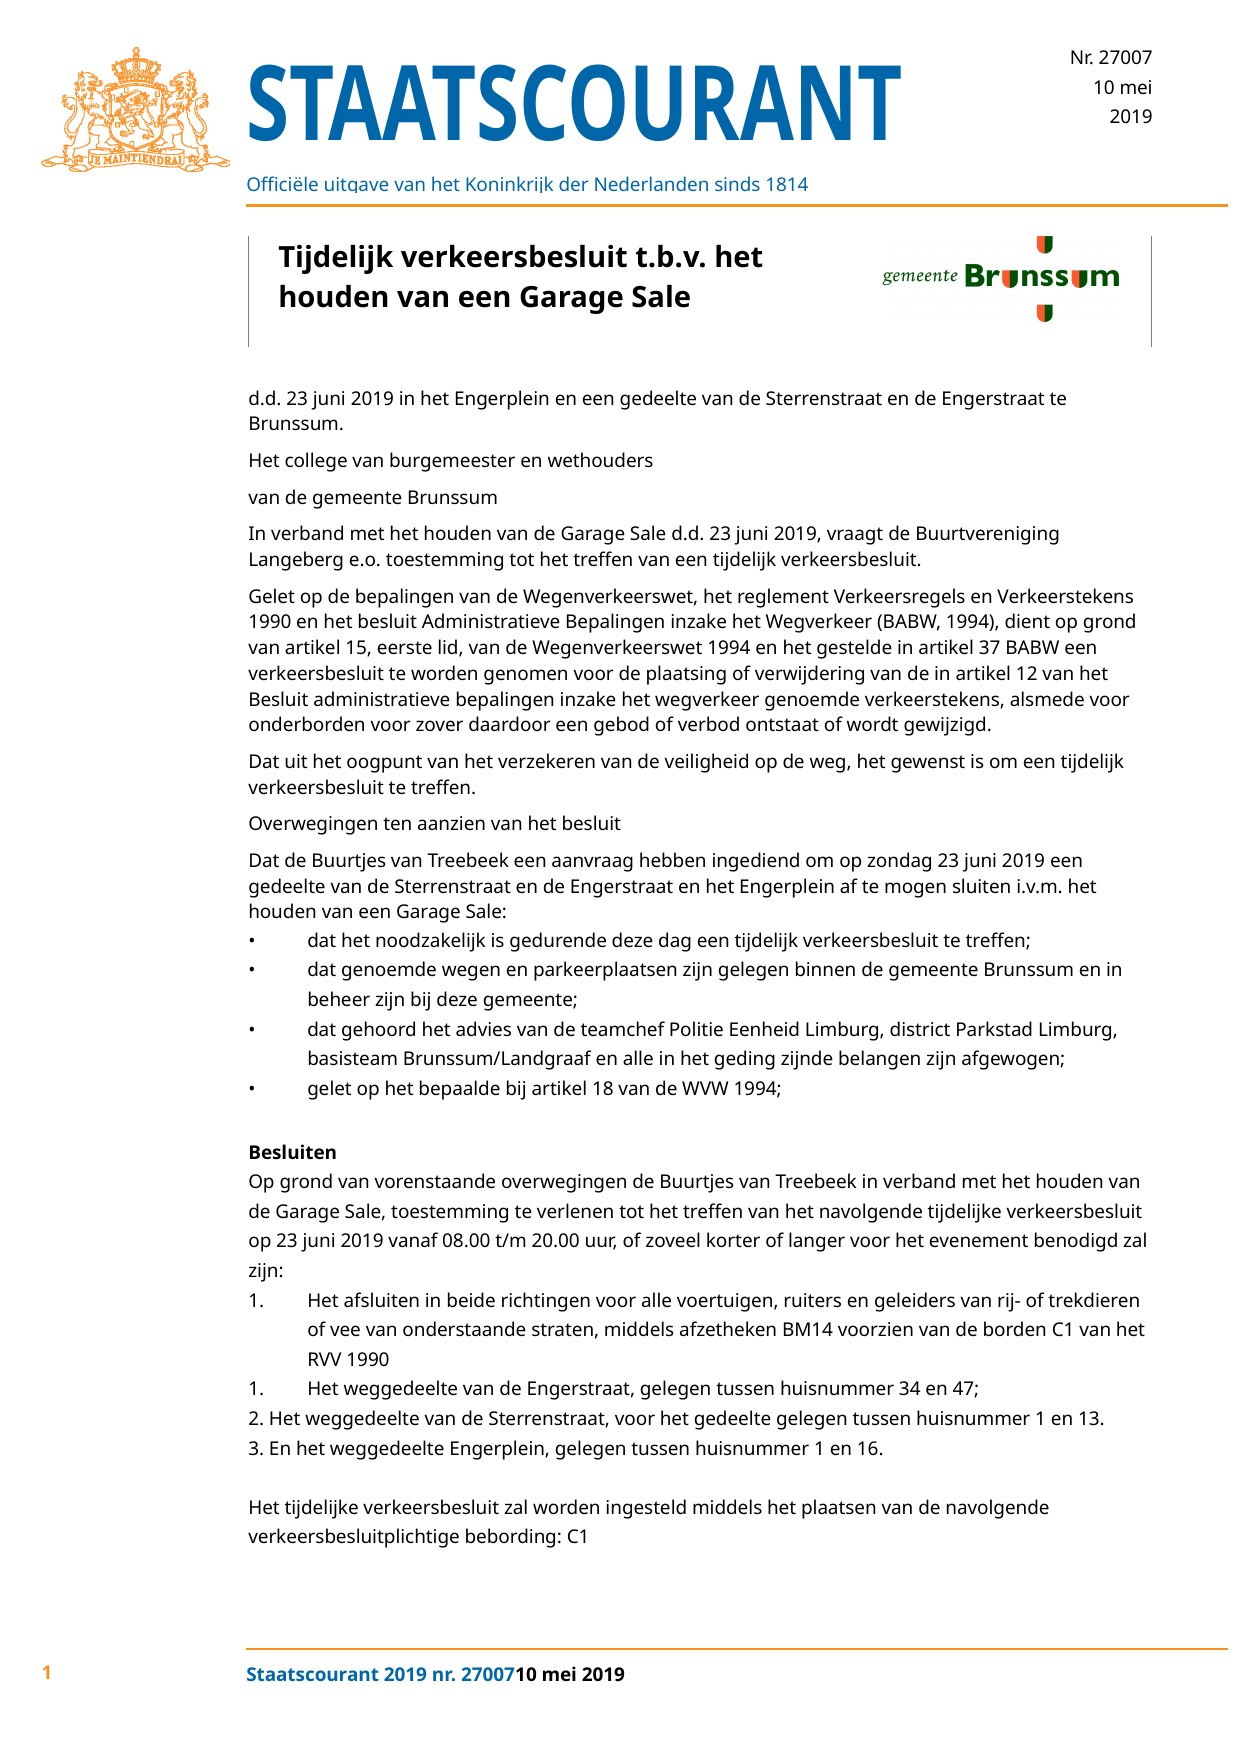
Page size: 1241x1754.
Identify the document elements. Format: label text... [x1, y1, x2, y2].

table_header [850, 236, 1151, 347]
text Het tijdelijke verkeersbesluit zal worden ingesteld middels het plaatsen van de navolgende verkeersbesluitplichtige bebording: C1 [248, 1494, 1152, 1549]
list dat het noodzakelijk is gedurende deze dag een tijdelijk verkeersbesluit te treffen; [248, 927, 1152, 953]
text 3. En het weggedeelte Engerplein, gelegen tussen huisnummer 1 en 16. [248, 1435, 1152, 1461]
text Dat uit het oogpunt van het verzekeren van de veiligheid op de weg, het gewenst is om een tijdelijk verkeersbesluit te treffen. [248, 748, 1152, 800]
list gelet op het bepaalde bij artikel 18 van de WVW 1994; [248, 1075, 1152, 1101]
text Besluiten [248, 1139, 1152, 1165]
text Het college van burgemeester en wethouders [248, 447, 1152, 473]
list Het afsluiten in beide richtingen voor alle voertuigen, ruiters en geleiders van rij- of trekdieren of vee van onderstaande straten, middels afzetheken BM14 voorzien van de borden C1 van het RVV 1990 [248, 1287, 1152, 1372]
text van de gemeente Brunssum [248, 484, 1152, 509]
text In verband met het houden van de Garage Sale d.d. 23 juni 2019, vraagt de Buurtvereniging Langeberg e.o. toestemming tot het treffen van een tijdelijk verkeersbesluit. [248, 521, 1152, 572]
list dat genoemde wegen en parkeerplaatsen zijn gelegen binnen de gemeente Brunssum en in beheer zijn bij deze gemeente; [248, 957, 1152, 1012]
text Overwegingen ten aanzien van het besluit [248, 811, 1152, 836]
table_header Tijdelijk verkeersbesluit t.b.v. het houden van een Garage Sale [249, 236, 850, 347]
text Dat de Buurtjes van Treebeek een aanvraag hebben ingediend om op zondag 23 juni 2019 een gedeelte van de Sterrenstraat en de Engerstraat en het Engerplein af te mogen sluiten i.v.m. het houden van een Garage Sale: [248, 847, 1152, 924]
picture [882, 236, 1119, 322]
picture [41, 47, 231, 172]
text d.d. 23 juni 2019 in het Engerplein en een gedeelte van de Sterrenstraat en de Engerstraat te Brunssum. [248, 385, 1152, 436]
list Het weggedeelte van de Engerstraat, gelegen tussen huisnummer 34 en 47; [248, 1376, 1152, 1401]
text Gelet op de bepalingen van de Wegenverkeerswet, het reglement Verkeersregels en Verkeerstekens 1990 en het besluit Administratieve Bepalingen inzake het Wegverkeer (BABW, 1994), dient op grond van artikel 15, eerste lid, van de Wegenverkeerswet 1994 en het gestelde in artikel 37 BABW een verkeersbesluit te worden genomen voor de plaatsing of verwijdering van de in artikel 12 van het Besluit administratieve bepalingen inzake het wegverkeer genoemde verkeerstekens, alsmede voor onderborden voor zover daardoor een gebod of verbod ontstaat of wordt gewijzigd. [248, 583, 1152, 737]
text Op grond van vorenstaande overwegingen de Buurtjes van Treebeek in verband met het houden van de Garage Sale, toestemming te verlenen tot het treffen van het navolgende tijdelijke verkeersbesluit op 23 juni 2019 vanaf 08.00 t/m 20.00 uur, of zoveel korter of langer voor het evenement benodigd zal zijn: [248, 1168, 1152, 1283]
list dat gehoord het advies van de teamchef Politie Eenheid Limburg, district Parkstad Limburg, basisteam Brunssum/Landgraaf en alle in het geding zijnde belangen zijn afgewogen; [248, 1016, 1152, 1071]
text 2. Het weggedeelte van de Sterrenstraat, voor het gedeelte gelegen tussen huisnummer 1 en 13. [248, 1405, 1152, 1431]
